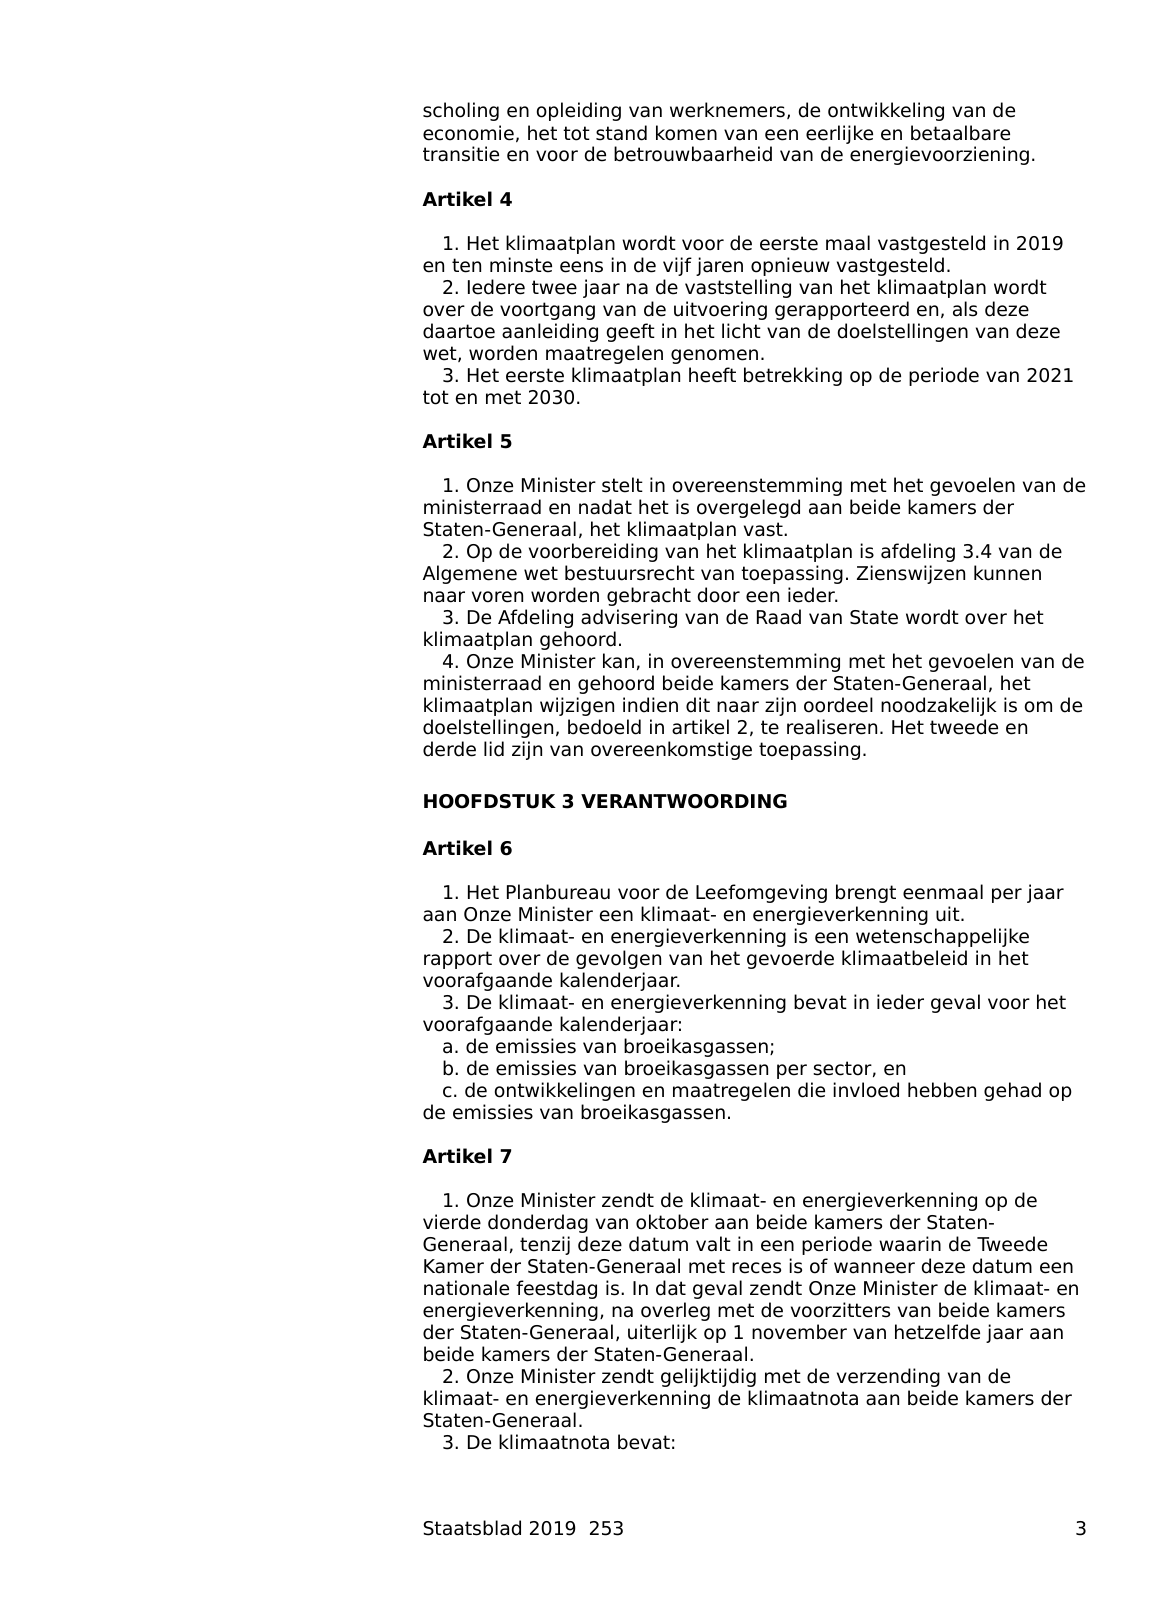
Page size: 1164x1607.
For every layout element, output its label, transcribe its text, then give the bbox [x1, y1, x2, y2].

text 2. Onze Minister zendt gelijktijdig met de verzending van de klimaat- en energieverkenning de klimaatnota aan beide kamers der Staten-Generaal. [422, 1366, 1087, 1432]
text 3. De klimaat- en energieverkenning bevat in ieder geval voor het voorafgaande kalenderjaar: [422, 992, 1087, 1036]
text 1. Het Planbureau voor de Leefomgeving brengt eenmaal per jaar aan Onze Minister een klimaat- en energieverkenning uit. [422, 882, 1087, 926]
text 4. Onze Minister kan, in overeenstemming met het gevoelen van de ministerraad en gehoord beide kamers der Staten-Generaal, het klimaatplan wijzigen indien dit naar zijn oordeel noodzakelijk is om de doelstellingen, bedoeld in artikel 2, te realiseren. Het tweede en derde lid zijn van overeenkomstige toepassing. [422, 651, 1087, 761]
subtitle Artikel 7 [422, 1146, 1087, 1168]
text scholing en opleiding van werknemers, de ontwikkeling van de economie, het tot stand komen van een eerlijke en betaalbare transitie en voor de betrouwbaarheid van de energievoorziening. [422, 100, 1087, 166]
subtitle Artikel 5 [422, 431, 1087, 453]
text 3. De klimaatnota bevat: [422, 1432, 1087, 1454]
subtitle Artikel 4 [422, 188, 1087, 211]
text 2. Iedere twee jaar na de vaststelling van het klimaatplan wordt over de voortgang van de uitvoering gerapporteerd en, als deze daartoe aanleiding geeft in het licht van de doelstellingen van deze wet, worden maatregelen genomen. [422, 277, 1087, 364]
subtitle Artikel 6 [422, 838, 1087, 859]
text 3. Het eerste klimaatplan heeft betrekking op de periode van 2021 tot en met 2030. [422, 364, 1087, 408]
text b. de emissies van broeikasgassen per sector, en [422, 1058, 1087, 1079]
text 3. De Afdeling advisering van de Raad van State wordt over het klimaatplan gehoord. [422, 607, 1087, 651]
subtitle HOOFDSTUK 3 VERANTWOORDING [422, 791, 1087, 813]
text 1. Onze Minister zendt de klimaat- en energieverkenning op de vierde donderdag van oktober aan beide kamers der Staten-Generaal, tenzij deze datum valt in een periode waarin de Tweede Kamer der Staten-Generaal met reces is of wanneer deze datum een nationale feestdag is. In dat geval zendt Onze Minister de klimaat- en energieverkenning, na overleg met de voorzitters van beide kamers der Staten-Generaal, uiterlijk op 1 november van hetzelfde jaar aan beide kamers der Staten-Generaal. [422, 1190, 1087, 1366]
text 2. De klimaat- en energieverkenning is een wetenschappelijke rapport over de gevolgen van het gevoerde klimaatbeleid in het voorafgaande kalenderjaar. [422, 926, 1087, 992]
text a. de emissies van broeikasgassen; [422, 1036, 1087, 1058]
text c. de ontwikkelingen en maatregelen die invloed hebben gehad op de emissies van broeikasgassen. [422, 1079, 1087, 1123]
text 2. Op de voorbereiding van het klimaatplan is afdeling 3.4 van de Algemene wet bestuursrecht van toepassing. Zienswijzen kunnen naar voren worden gebracht door een ieder. [422, 541, 1087, 607]
text 1. Onze Minister stelt in overeenstemming met het gevoelen van de ministerraad en nadat het is overgelegd aan beide kamers der Staten-Generaal, het klimaatplan vast. [422, 475, 1087, 541]
text 1. Het klimaatplan wordt voor de eerste maal vastgesteld in 2019 en ten minste eens in de vijf jaren opnieuw vastgesteld. [422, 233, 1087, 277]
